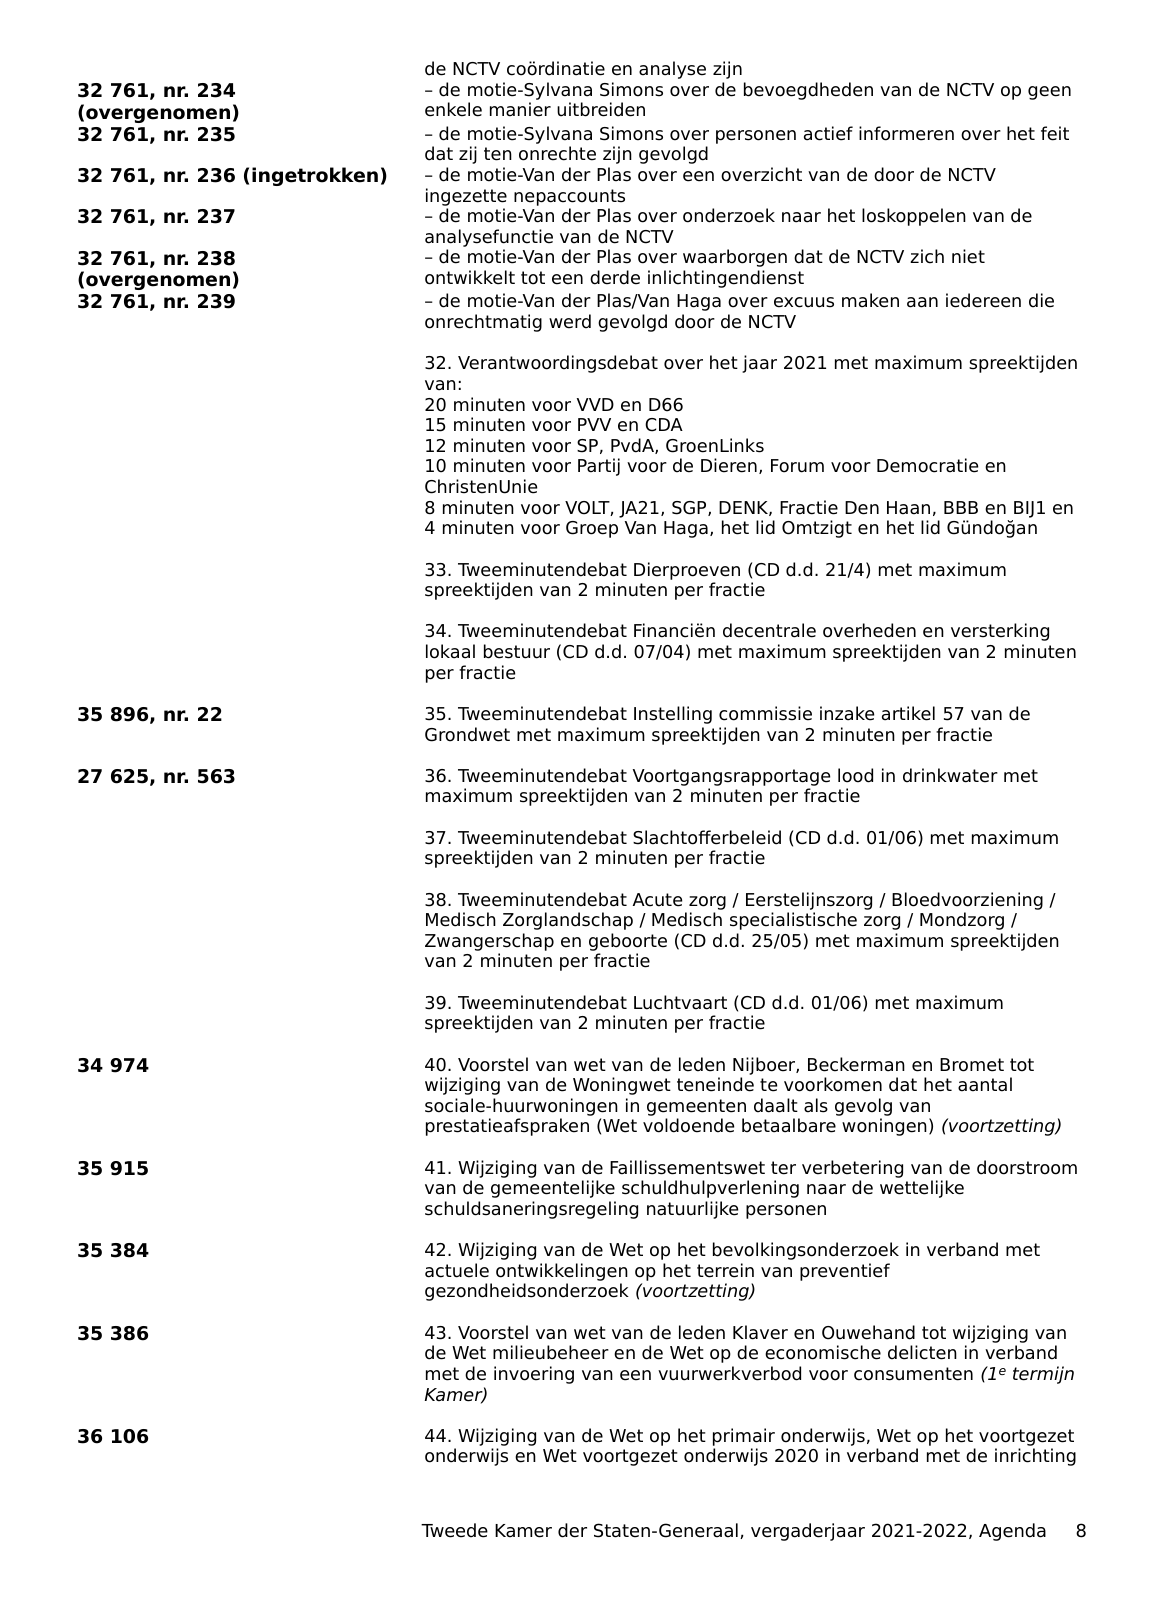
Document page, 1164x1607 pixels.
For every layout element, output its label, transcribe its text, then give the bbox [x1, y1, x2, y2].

table_cell 34. Tweeminutendebat Financiën decentrale overheden en versterking lokaal bestuur (CD d.d. 07/04) met maximum spreektijden van 2 minuten per fractie [418, 621, 1087, 683]
table_cell [418, 539, 1087, 559]
table_cell [401, 1323, 418, 1405]
table_cell 12 minuten voor SP, PvdA, GroenLinks [418, 436, 1087, 456]
table_cell 38. Tweeminutendebat Acute zorg / Eerstelijnszorg / Bloedvoorziening / Medisch Zorglandschap / Medisch specialistische zorg / Mondzorg / Zwangerschap en geboorte (CD d.d. 25/05) met maximum spreektijden van 2 minuten per fractie [418, 890, 1087, 972]
table_cell [77, 333, 401, 353]
table_cell [418, 683, 1087, 704]
table_cell 36. Tweeminutendebat Voortgangsrapportage lood in drinkwater met maximum spreektijden van 2 minuten per fractie [418, 766, 1087, 807]
table_cell [77, 621, 401, 683]
table_cell 32 761, nr. 236 (ingetrokken) [77, 165, 401, 206]
table_cell [77, 1220, 401, 1240]
table_cell [401, 993, 418, 1034]
table_cell [401, 498, 418, 518]
table_cell 37. Tweeminutendebat Slachtofferbeleid (CD d.d. 01/06) met maximum spreektijden van 2 minuten per fractie [418, 828, 1087, 869]
table_cell [77, 890, 401, 972]
table_cell [401, 291, 418, 333]
table_cell 43. Voorstel van wet van de leden Klaver en Ouwehand tot wijziging van de Wet milieubeheer en de Wet op de economische delicten in verband met de invoering van een vuurwerkverbod voor consumenten (1e termijn Kamer) [418, 1323, 1087, 1405]
table_cell 32 761, nr. 237 [77, 206, 401, 247]
table_cell [401, 518, 418, 539]
table_cell [77, 539, 401, 559]
table_cell [418, 601, 1087, 621]
table_cell 33. Tweeminutendebat Dierproeven (CD d.d. 21/4) met maximum spreektijden van 2 minuten per fractie [418, 560, 1087, 601]
table_cell – de motie-Sylvana Simons over personen actief informeren over het feit dat zij ten onrechte zijn gevolgd [418, 124, 1087, 165]
table_cell [401, 80, 418, 124]
table_cell 32 761, nr. 238 (overgenomen) [77, 248, 401, 291]
table_cell [401, 745, 418, 766]
table_cell [401, 683, 418, 704]
table_cell 15 minuten voor PVV en CDA [418, 415, 1087, 436]
table_cell 41. Wijziging van de Faillissementswet ter verbetering van de doorstroom van de gemeentelijke schuldhulpverlening naar de wettelijke schuldsaneringsregeling natuurlijke personen [418, 1158, 1087, 1219]
table_cell [77, 869, 401, 889]
table_cell [401, 248, 418, 291]
table_cell de NCTV coördinatie en analyse zijn [418, 59, 1087, 80]
table_cell [77, 745, 401, 766]
table_cell [77, 972, 401, 993]
table_cell [77, 498, 401, 518]
table_cell – de motie-Van der Plas over een overzicht van de door de NCTV ingezette nepaccounts [418, 165, 1087, 206]
table_cell [401, 1158, 418, 1219]
table_cell [401, 59, 418, 80]
table_cell [77, 353, 401, 394]
table_cell [401, 1055, 418, 1137]
table_cell 8 minuten voor VOLT, JA21, SGP, DENK, Fractie Den Haan, BBB en BIJ1 en [418, 498, 1087, 518]
table_cell [401, 333, 418, 353]
table_cell [77, 601, 401, 621]
table_cell 20 minuten voor VVD en D66 [418, 395, 1087, 415]
table_cell [418, 1034, 1087, 1054]
table_cell [418, 1137, 1087, 1158]
table_cell [401, 560, 418, 601]
table_cell [77, 1137, 401, 1158]
table_cell 4 minuten voor Groep Van Haga, het lid Omtzigt en het lid Gündoğan [418, 518, 1087, 539]
table_cell [401, 415, 418, 436]
table_cell [77, 1034, 401, 1054]
table_cell 35. Tweeminutendebat Instelling commissie inzake artikel 57 van de Grondwet met maximum spreektijden van 2 minuten per fractie [418, 704, 1087, 745]
table_cell – de motie-Van der Plas over onderzoek naar het loskoppelen van de analysefunctie van de NCTV [418, 206, 1087, 247]
table_cell 27 625, nr. 563 [77, 766, 401, 807]
table_cell 40. Voorstel van wet van de leden Nijboer, Beckerman en Bromet tot wijziging van de Woningwet teneinde te voorkomen dat het aantal sociale-huurwoningen in gemeenten daalt als gevolg van prestatieafspraken (Wet voldoende betaalbare woningen) (voortzetting) [418, 1055, 1087, 1137]
table_cell [401, 1137, 418, 1158]
table_cell 42. Wijziging van de Wet op het bevolkingsonderzoek in verband met actuele ontwikkelingen op het terrein van preventief gezondheidsonderzoek (voortzetting) [418, 1240, 1087, 1302]
table_cell [77, 683, 401, 704]
table_cell [401, 1302, 418, 1323]
table_cell [418, 745, 1087, 766]
table_cell 44. Wijziging van de Wet op het primair onderwijs, Wet op het voortgezet onderwijs en Wet voortgezet onderwijs 2020 in verband met de inrichting [418, 1426, 1087, 1467]
table_cell [401, 124, 418, 165]
table_cell [401, 539, 418, 559]
table_cell [401, 869, 418, 889]
table_cell [77, 560, 401, 601]
table_cell [401, 890, 418, 972]
table_cell [401, 395, 418, 415]
table_cell [401, 1220, 418, 1240]
table_cell [401, 436, 418, 456]
table_cell [401, 353, 418, 394]
table_cell [401, 456, 418, 498]
table_cell 32 761, nr. 234 (overgenomen) [77, 80, 401, 124]
table_cell [401, 972, 418, 993]
table_cell 35 384 [77, 1240, 401, 1302]
table_cell [418, 333, 1087, 353]
table_cell [77, 436, 401, 456]
table_cell [401, 1034, 418, 1054]
table_cell – de motie-Van der Plas over waarborgen dat de NCTV zich niet ontwikkelt tot een derde inlichtingendienst [418, 248, 1087, 291]
table_cell [418, 807, 1087, 828]
table_cell [77, 395, 401, 415]
table_cell [418, 1302, 1087, 1323]
table_cell [401, 828, 418, 869]
table_cell 39. Tweeminutendebat Luchtvaart (CD d.d. 01/06) met maximum spreektijden van 2 minuten per fractie [418, 993, 1087, 1034]
table_cell [77, 415, 401, 436]
table_cell [418, 1220, 1087, 1240]
table_cell – de motie-Sylvana Simons over de bevoegdheden van de NCTV op geen enkele manier uitbreiden [418, 80, 1087, 124]
table_cell 35 386 [77, 1323, 401, 1405]
table_cell [77, 807, 401, 828]
table_cell 32 761, nr. 235 [77, 124, 401, 165]
table_cell [77, 456, 401, 498]
table_cell 32. Verantwoordingsdebat over het jaar 2021 met maximum spreektijden van: [418, 353, 1087, 394]
table_cell [401, 766, 418, 807]
table_cell [401, 621, 418, 683]
table_cell 34 974 [77, 1055, 401, 1137]
table_cell [77, 1302, 401, 1323]
table_cell 36 106 [77, 1426, 401, 1467]
table_cell [77, 828, 401, 869]
table_cell [401, 165, 418, 206]
table_cell [77, 1405, 401, 1426]
table_cell [401, 807, 418, 828]
table_cell [77, 518, 401, 539]
table_cell [77, 59, 401, 80]
table_cell [401, 1426, 418, 1467]
table_cell – de motie-Van der Plas/Van Haga over excuus maken aan iedereen die onrechtmatig werd gevolgd door de NCTV [418, 291, 1087, 333]
table_cell 35 915 [77, 1158, 401, 1219]
table_cell [401, 601, 418, 621]
table_cell 32 761, nr. 239 [77, 291, 401, 333]
table_cell 35 896, nr. 22 [77, 704, 401, 745]
table_cell [401, 704, 418, 745]
table_cell [418, 869, 1087, 889]
table_cell [77, 993, 401, 1034]
table_cell 10 minuten voor Partij voor de Dieren, Forum voor Democratie en ChristenUnie [418, 456, 1087, 498]
table_cell [401, 1405, 418, 1426]
table_cell [401, 206, 418, 247]
table_cell [418, 972, 1087, 993]
table_cell [401, 1240, 418, 1302]
table_cell [418, 1405, 1087, 1426]
